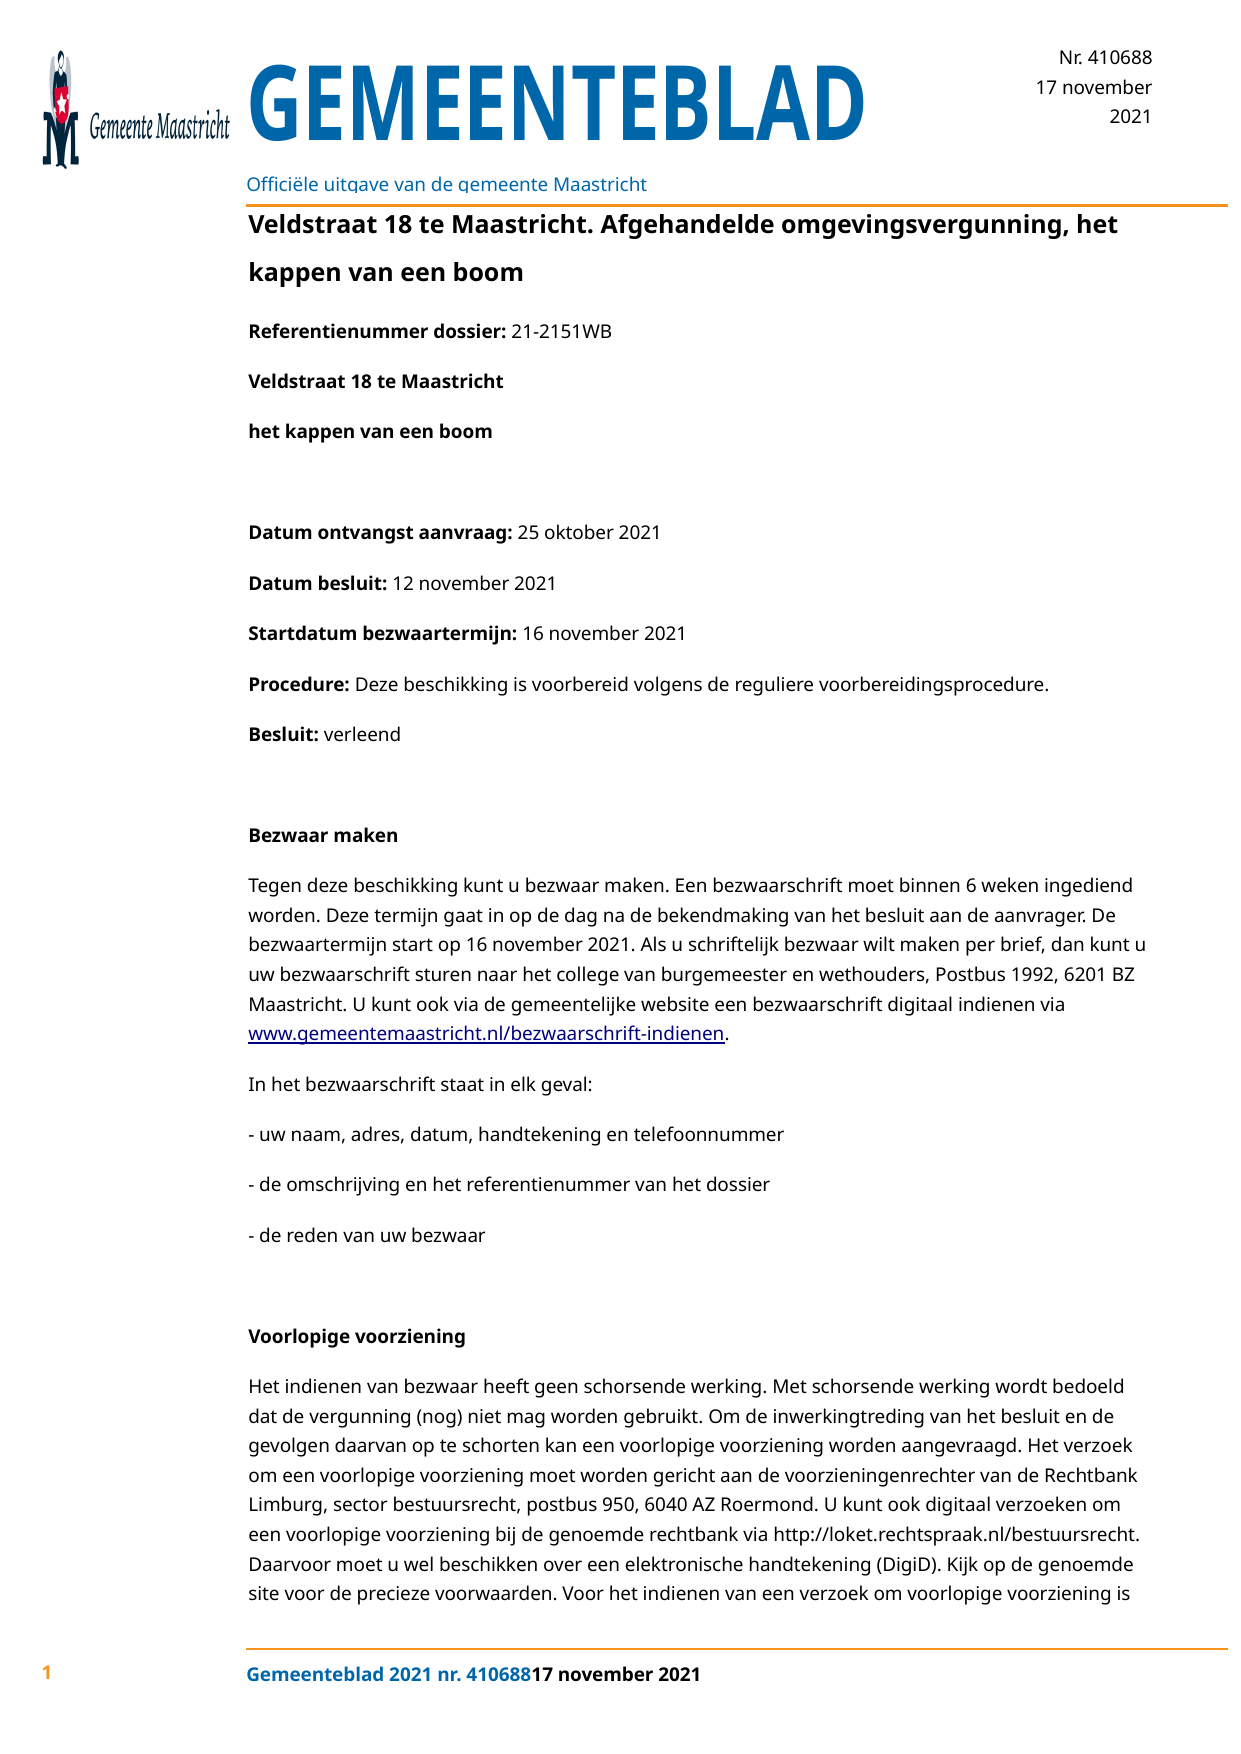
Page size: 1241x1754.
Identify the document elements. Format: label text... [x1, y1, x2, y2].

text Tegen deze beschikking kunt u bezwaar maken. Een bezwaarschrift moet binnen 6 weken ingediend worden. Deze termijn gaat in op de dag na de bekendmaking van het besluit aan de aanvrager. De bezwaartermijn start op 16 november 2021. Als u schriftelijk bezwaar wilt maken per brief, dan kunt u uw bezwaarschrift sturen naar het college van burgemeester en wethouders, Postbus 1992, 6201 BZ Maastricht. U kunt ook via de gemeentelijke website een bezwaarschrift digitaal indienen via www.gemeentemaastricht.nl/bezwaarschrift-indienen. [248, 872, 1152, 1046]
text Referentienummer dossier: 21-2151WB [248, 318, 1152, 344]
text Het indienen van bezwaar heeft geen schorsende werking. Met schorsende werking wordt bedoeld dat de vergunning (nog) niet mag worden gebruikt. Om de inwerkingtreding van het besluit en de gevolgen daarvan op te schorten kan een voorlopige voorziening worden aangevraagd. Het verzoek om een voorlopige voorziening moet worden gericht aan de voorzieningenrechter van de Rechtbank Limburg, sector bestuursrecht, postbus 950, 6040 AZ Roermond. U kunt ook digitaal verzoeken om een voorlopige voorziening bij de genoemde rechtbank via http://loket.rechtspraak.nl/bestuursrecht. Daarvoor moet u wel beschikken over een elektronische handtekening (DigiD). Kijk op de genoemde site voor de precieze voorwaarden. Voor het indienen van een verzoek om voorlopige voorziening is [248, 1373, 1152, 1606]
text Procedure: Deze beschikking is voorbereid volgens de reguliere voorbereidingsprocedure. [248, 671, 1152, 697]
text Datum besluit: 12 november 2021 [248, 570, 1152, 596]
text - de reden van uw bezwaar [248, 1222, 1152, 1248]
picture [41, 47, 231, 172]
text Besluit: verleend [248, 721, 1152, 747]
text Voorlopige voorziening [248, 1323, 1152, 1349]
text - de omschrijving en het referentienummer van het dossier [248, 1172, 1152, 1197]
text Veldstraat 18 te Maastricht [248, 368, 1152, 394]
text Bezwaar maken [248, 822, 1152, 848]
text Startdatum bezwaartermijn: 16 november 2021 [248, 620, 1152, 646]
text - uw naam, adres, datum, handtekening en telefoonnummer [248, 1121, 1152, 1147]
text In het bezwaarschrift staat in elk geval: [248, 1071, 1152, 1097]
text Veldstraat 18 te Maastricht. Afgehandelde omgevingsvergunning, het kappen van een boom [248, 207, 1152, 288]
text Datum ontvangst aanvraag: 25 oktober 2021 [248, 519, 1152, 545]
text het kappen van een boom [248, 419, 1152, 444]
